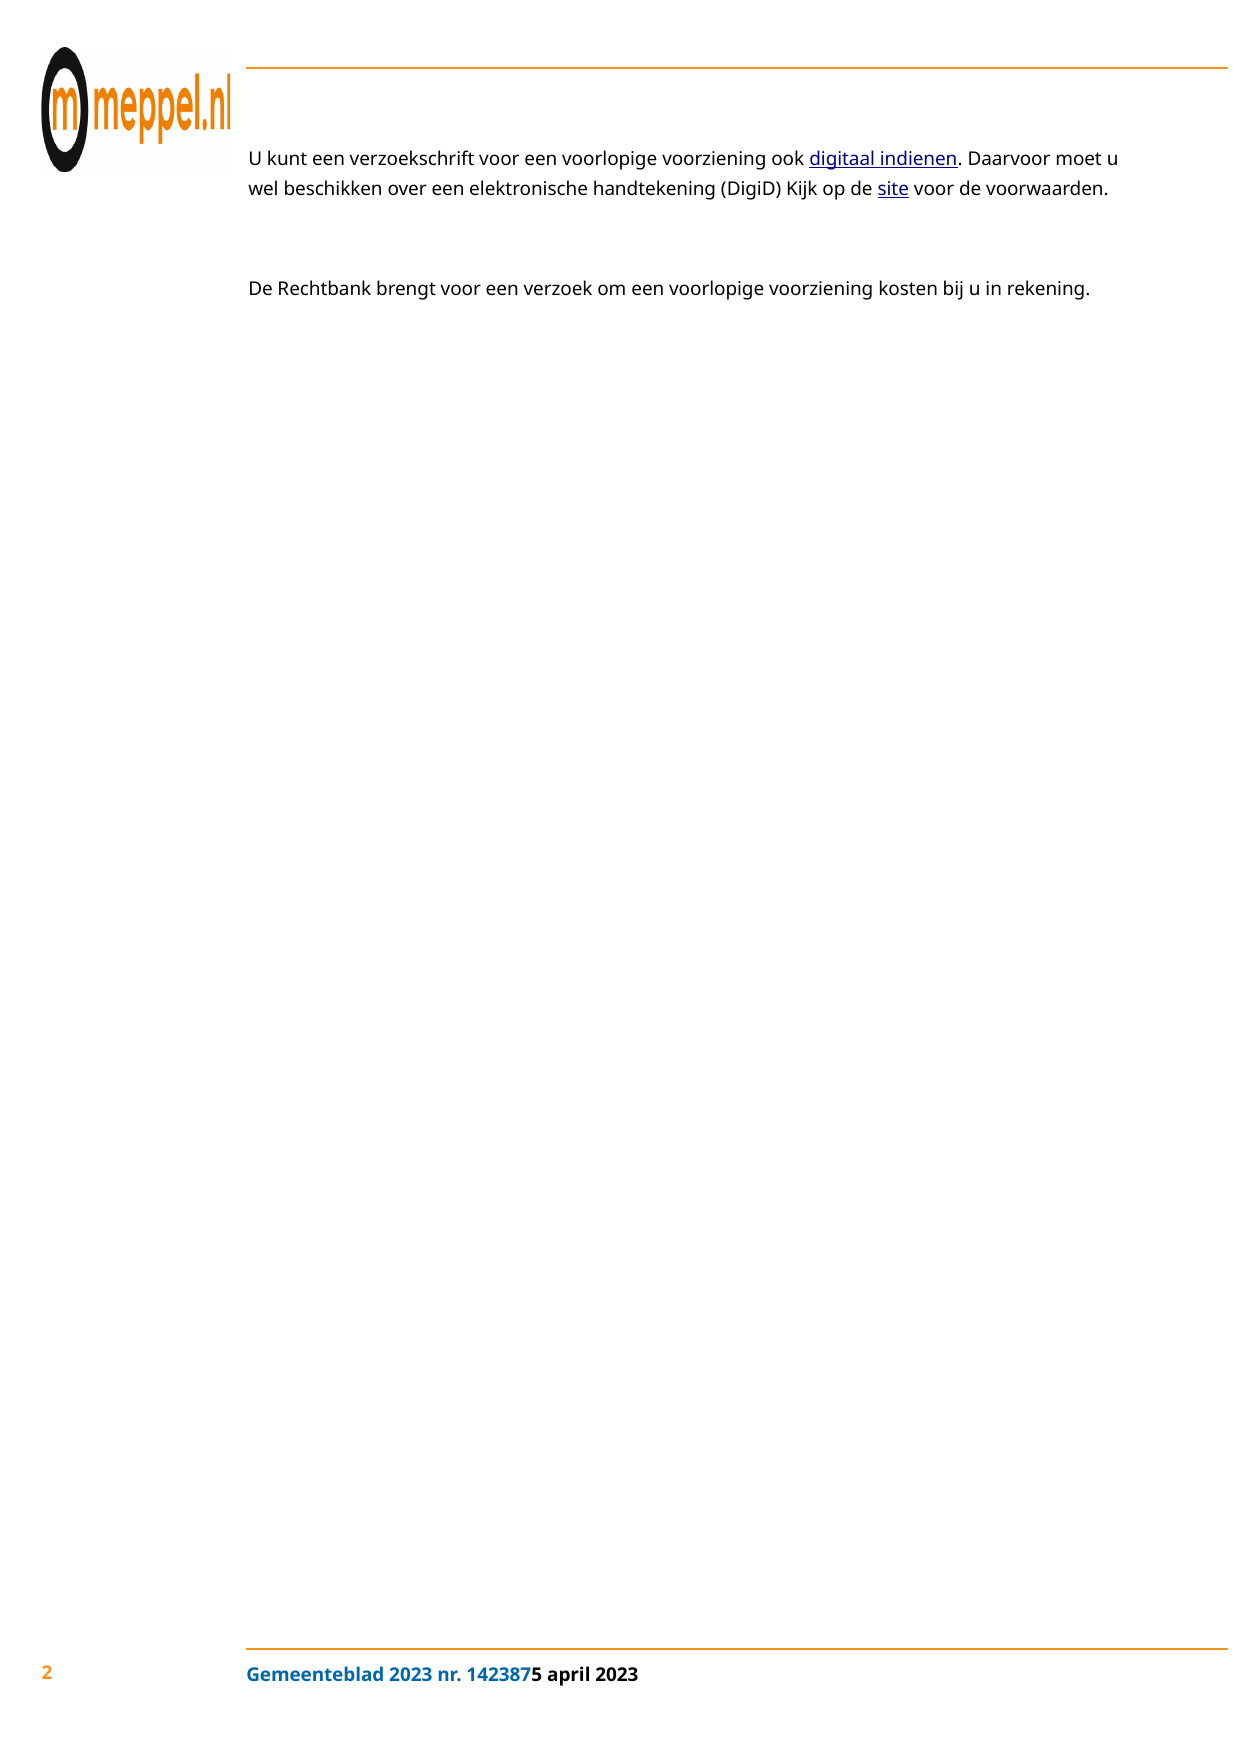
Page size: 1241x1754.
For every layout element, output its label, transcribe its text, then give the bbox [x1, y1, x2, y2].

text U kunt een verzoekschrift voor een voorlopige voorziening ook digitaal indienen. Daarvoor moet u wel beschikken over een elektronische handtekening (DigiD) Kijk op de site voor de voorwaarden. [248, 145, 1152, 201]
picture [41, 47, 231, 172]
text De Rechtbank brengt voor een verzoek om een voorlopige voorziening kosten bij u in rekening. [248, 276, 1152, 301]
